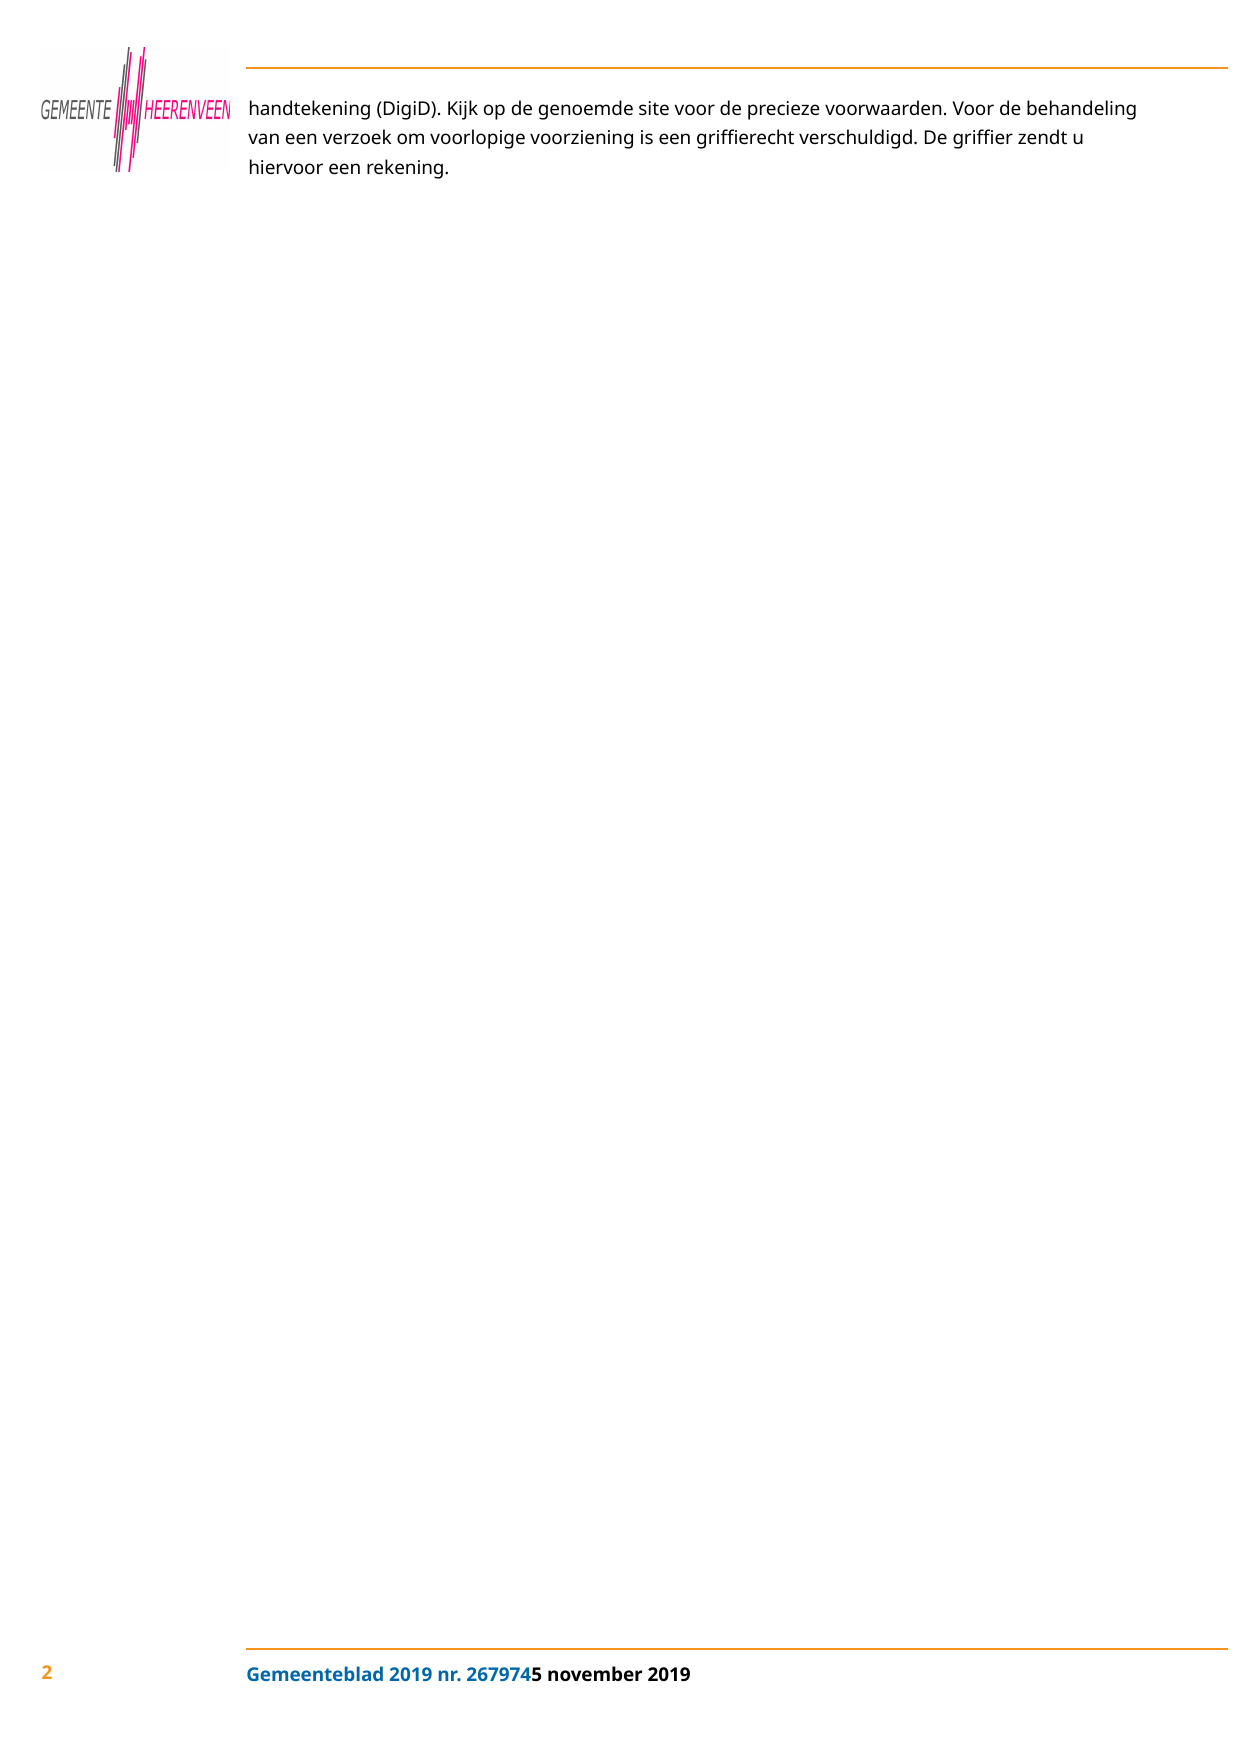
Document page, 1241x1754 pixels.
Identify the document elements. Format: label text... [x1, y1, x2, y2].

picture [41, 47, 231, 172]
text handtekening (DigiD). Kijk op de genoemde site voor de precieze voorwaarden. Voor de behandeling van een verzoek om voorlopige voorziening is een griffierecht verschuldigd. De griffier zendt u hiervoor een rekening. [248, 95, 1152, 180]
